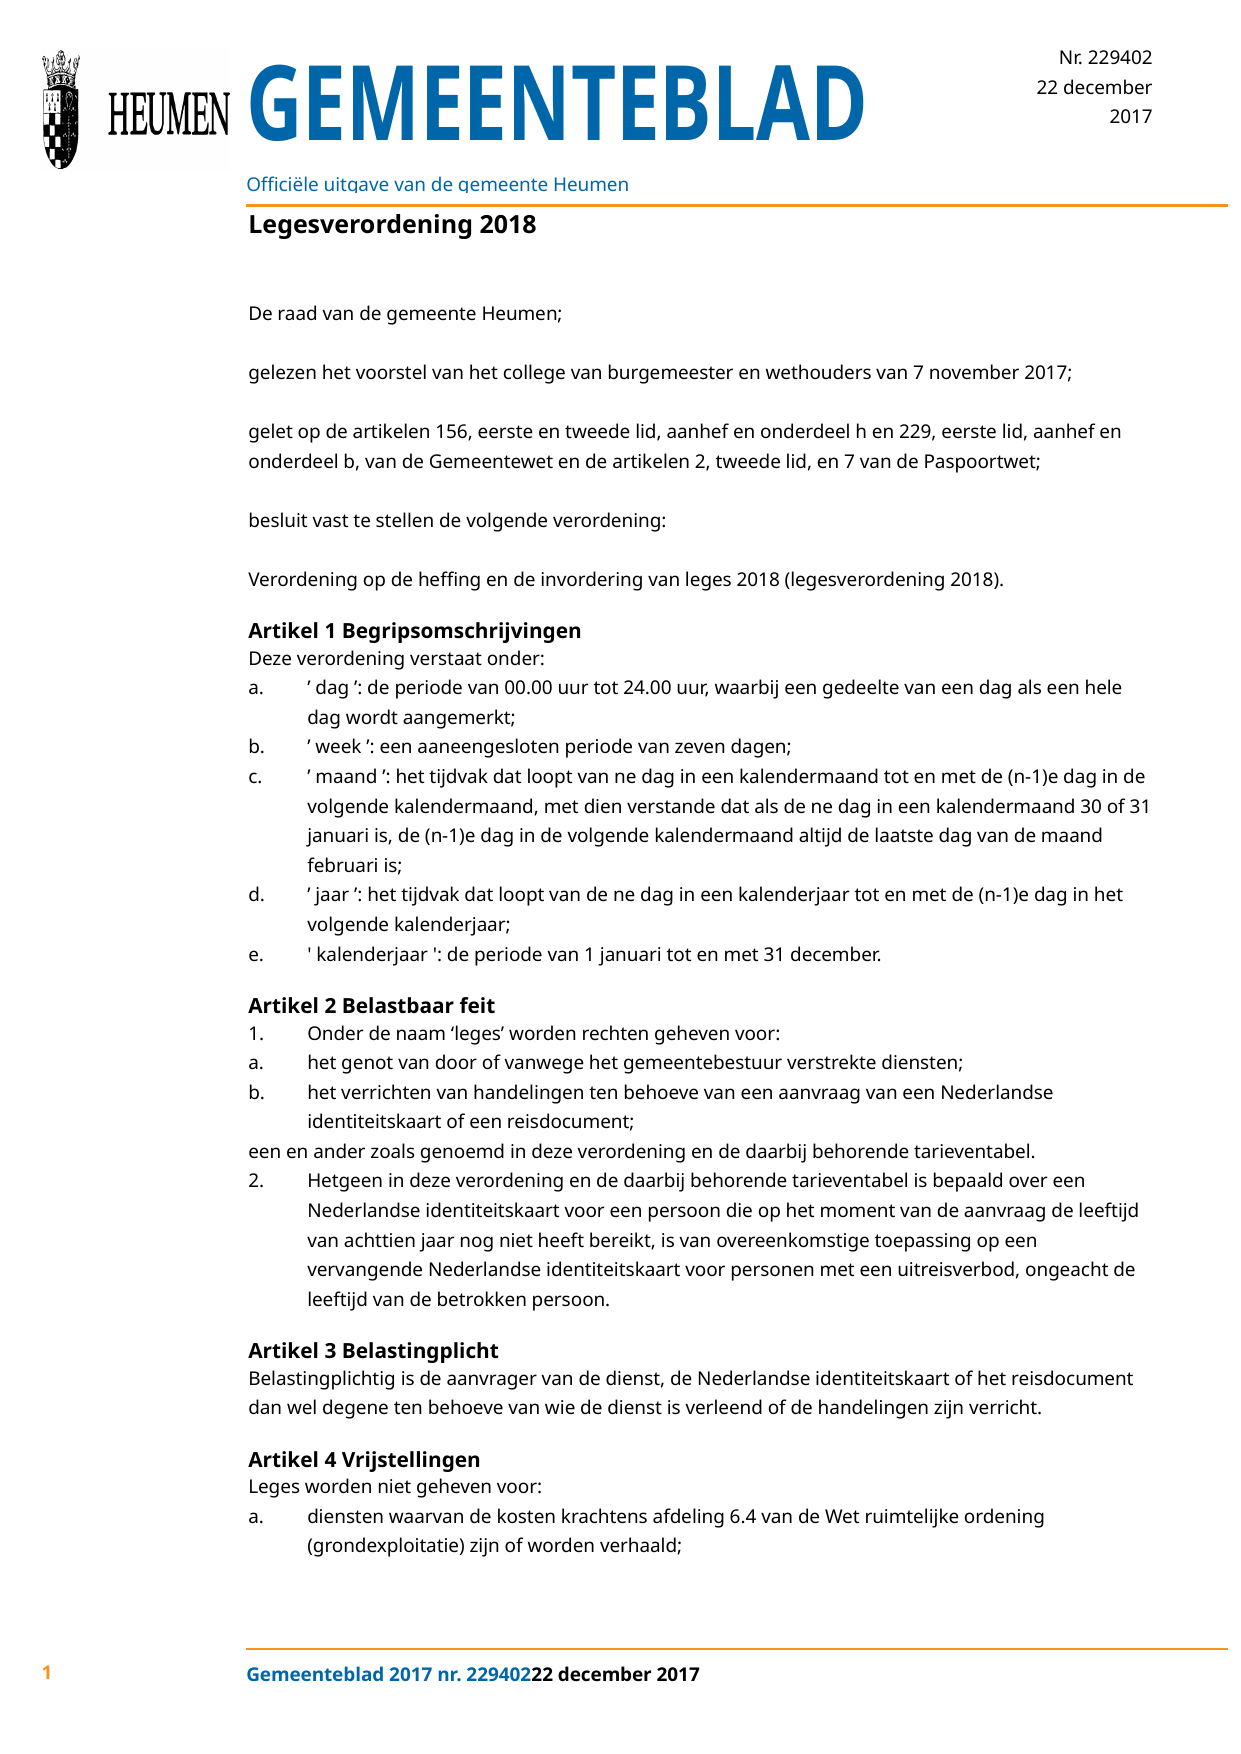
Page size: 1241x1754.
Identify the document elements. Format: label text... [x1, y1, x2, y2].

text Artikel 3 Belastingplicht [248, 1336, 1152, 1365]
list ’ week ’: een aaneengesloten periode van zeven dagen; [248, 734, 1152, 759]
list het genot van door of vanwege het gemeentebestuur verstrekte diensten; [248, 1049, 1152, 1075]
picture [41, 47, 231, 172]
text een en ander zoals genoemd in deze verordening en de daarbij behorende tarieventabel. [248, 1138, 1152, 1164]
text gelet op de artikelen 156, eerste en tweede lid, aanhef en onderdeel h en 229, eerste lid, aanhef en onderdeel b, van de Gemeentewet en de artikelen 2, tweede lid, en 7 van de Paspoortwet; [248, 418, 1152, 473]
list ’ jaar ’: het tijdvak dat loopt van de ne dag in een kalenderjaar tot en met de (n-1)e dag in het volgende kalenderjaar; [248, 882, 1152, 937]
text Belastingplichtig is de aanvrager van de dienst, de Nederlandse identiteitskaart of het reisdocument dan wel degene ten behoeve van wie de dienst is verleend of de handelingen zijn verricht. [248, 1365, 1152, 1420]
list ’ dag ’: de periode van 00.00 uur tot 24.00 uur, waarbij een gedeelte van een dag als een hele dag wordt aangemerkt; [248, 674, 1152, 730]
text Leges worden niet geheven voor: [248, 1473, 1152, 1499]
list het verrichten van handelingen ten behoeve van een aanvraag van een Nederlandse identiteitskaart of een reisdocument; [248, 1079, 1152, 1134]
text Artikel 4 Vrijstellingen [248, 1445, 1152, 1473]
text besluit vast te stellen de volgende verordening: [248, 507, 1152, 533]
text Verordening op de heffing en de invordering van leges 2018 (legesverordening 2018). [248, 566, 1152, 592]
text Artikel 1 Begripsomschrijvingen [248, 617, 1152, 645]
list Onder de naam ‘leges’ worden rechten geheven voor: [248, 1020, 1152, 1045]
text Deze verordening verstaat onder: [248, 645, 1152, 671]
text gelezen het voorstel van het college van burgemeester en wethouders van 7 november 2017; [248, 359, 1152, 385]
list diensten waarvan de kosten krachtens afdeling 6.4 van de Wet ruimtelijke ordening (grondexploitatie) zijn of worden verhaald; [248, 1503, 1152, 1558]
text De raad van de gemeente Heumen; [248, 300, 1152, 326]
text Artikel 2 Belastbaar feit [248, 991, 1152, 1020]
list Hetgeen in deze verordening en de daarbij behorende tarieventabel is bepaald over een Nederlandse identiteitskaart voor een persoon die op het moment van de aanvraag de leeftijd van achttien jaar nog niet heeft bereikt, is van overeenkomstige toepassing op een vervangende Nederlandse identiteitskaart voor personen met een uitreisverbod, ongeacht de leeftijd van de betrokken persoon. [248, 1168, 1152, 1312]
list ’ maand ’: het tijdvak dat loopt van ne dag in een kalendermaand tot en met de (n-1)e dag in de volgende kalendermaand, met dien verstande dat als de ne dag in een kalendermaand 30 of 31 januari is, de (n-1)e dag in de volgende kalendermaand altijd de laatste dag van de maand februari is; [248, 763, 1152, 878]
list ' kalenderjaar ': de periode van 1 januari tot en met 31 december. [248, 941, 1152, 967]
text Legesverordening 2018 [248, 207, 1152, 241]
